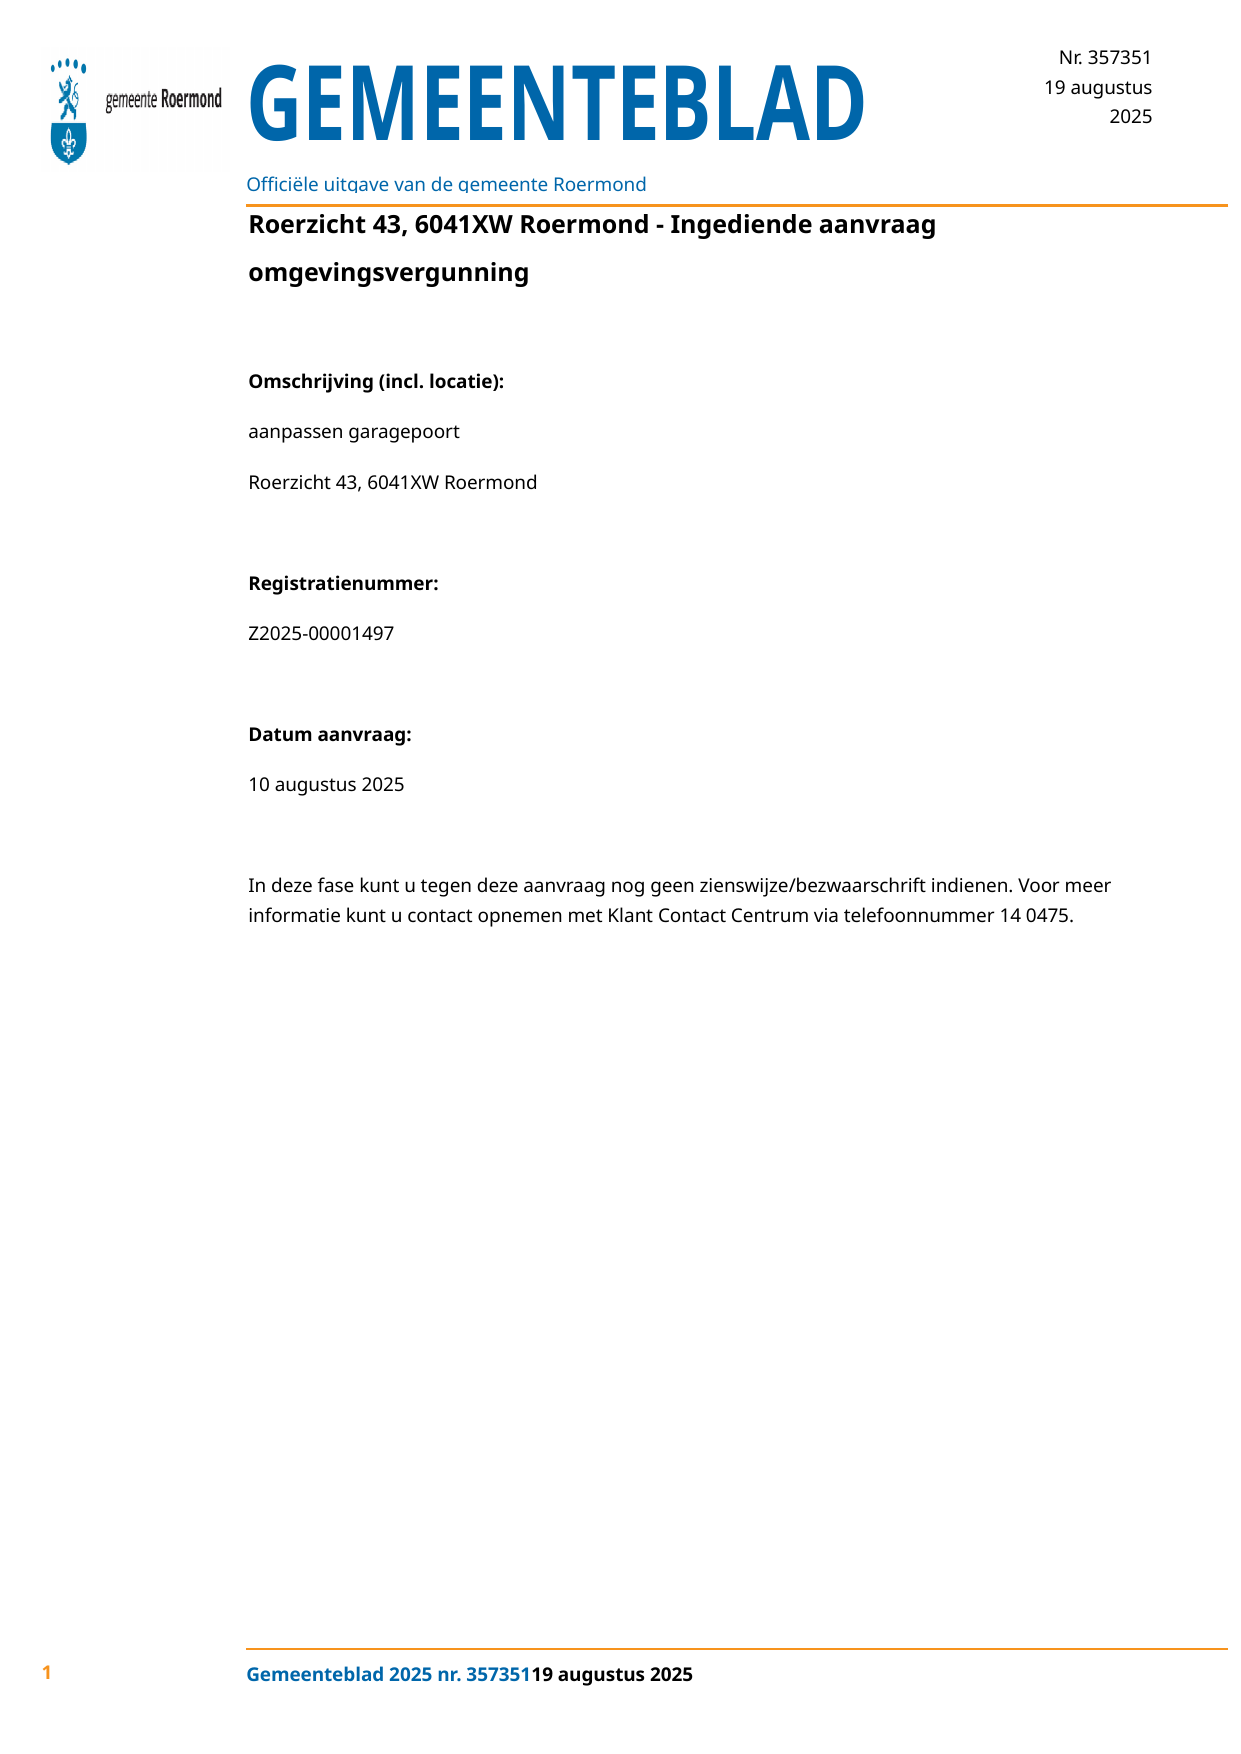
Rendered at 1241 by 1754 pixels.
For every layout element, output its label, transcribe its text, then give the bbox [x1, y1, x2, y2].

text aanpassen garagepoort [248, 419, 1152, 444]
text Registratienummer: [248, 570, 1152, 596]
picture [41, 47, 231, 172]
text Z2025-00001497 [248, 620, 1152, 646]
text 10 augustus 2025 [248, 772, 1152, 797]
text Omschrijving (incl. locatie): [248, 368, 1152, 394]
text Roerzicht 43, 6041XW Roermond [248, 469, 1152, 495]
text In deze fase kunt u tegen deze aanvraag nog geen zienswijze/bezwaarschrift indienen. Voor meer informatie kunt u contact opnemen met Klant Contact Centrum via telefoonnummer 14 0475. [248, 872, 1152, 928]
text Roerzicht 43, 6041XW Roermond - Ingediende aanvraag omgevingsvergunning [248, 207, 1152, 288]
text Datum aanvraag: [248, 721, 1152, 747]
